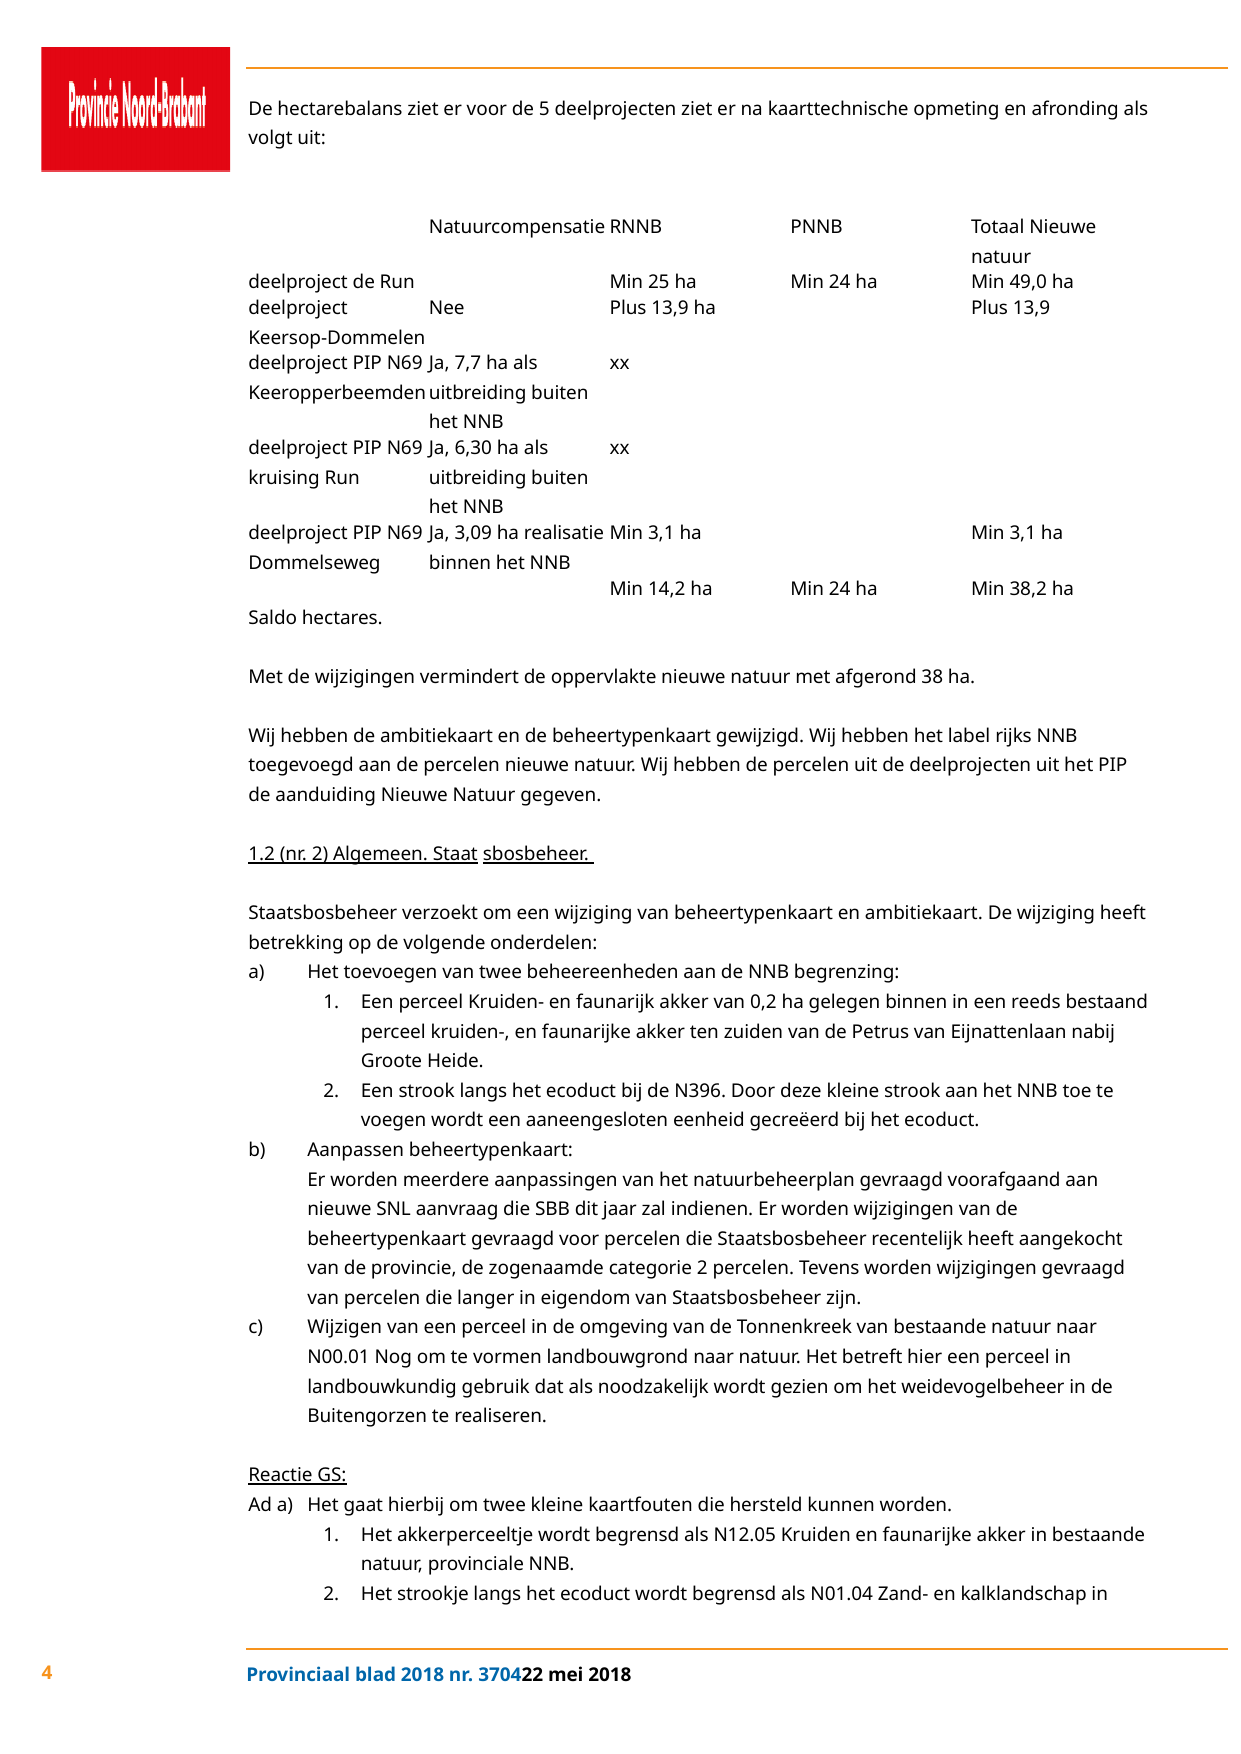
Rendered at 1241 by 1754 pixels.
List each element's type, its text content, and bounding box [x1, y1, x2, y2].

table_cell [971, 435, 1152, 519]
table_cell Plus 13,9 ha [609, 294, 790, 349]
table_cell deelproject PIP N69 Keeropperbeemden [248, 350, 429, 434]
table_header RNNB [609, 213, 790, 268]
list Het gaat hierbij om twee kleine kaartfouten die hersteld kunnen worden. [248, 1491, 1152, 1517]
table_cell [790, 519, 971, 575]
table_cell [429, 269, 609, 294]
text Reactie GS: [248, 1462, 1152, 1487]
text Staatsbosbeheer verzoekt om een wijziging van beheertypenkaart en ambitiekaart. De wijziging heeft betrekking op de volgende onderdelen: [248, 899, 1152, 955]
table_cell [790, 294, 971, 349]
table_cell deelproject PIP N69 kruising Run [248, 435, 429, 519]
table_cell Plus 13,9 [971, 294, 1152, 349]
table_cell Ja, 3,09 ha realisatie binnen het NNB [429, 519, 609, 575]
list Aanpassen beheertypenkaart: [248, 1136, 1152, 1162]
table_cell deelproject Keersop-Dommelen [248, 294, 429, 349]
text Met de wijzigingen vermindert de oppervlakte nieuwe natuur met afgerond 38 ha. [248, 663, 1152, 688]
table_cell Ja, 6,30 ha als uitbreiding buiten het NNB [429, 435, 609, 519]
picture [41, 47, 231, 172]
table_cell Min 24 ha [790, 269, 971, 294]
table_cell Saldo hectares. [248, 575, 429, 630]
table_cell Min 49,0 ha [971, 269, 1152, 294]
table_cell xx [609, 435, 790, 519]
list Het akkerperceeltje wordt begrensd als N12.05 Kruiden en faunarijke akker in bestaande natuur, provinciale NNB. [323, 1521, 1152, 1576]
table_cell Min 3,1 ha [971, 519, 1152, 575]
table_cell deelproject PIP N69 Dommelseweg [248, 519, 429, 575]
table_cell [429, 575, 609, 630]
table_cell Min 14,2 ha [609, 575, 790, 630]
table_cell Ja, 7,7 ha als uitbreiding buiten het NNB [429, 350, 609, 434]
table_cell xx [609, 350, 790, 434]
table_header [248, 213, 429, 268]
list Het strookje langs het ecoduct wordt begrensd als N01.04 Zand- en kalklandschap in [323, 1580, 1152, 1606]
table_cell deelproject de Run [248, 269, 429, 294]
table_header PNNB [790, 213, 971, 268]
list Wijzigen van een perceel in de omgeving van de Tonnenkreek van bestaande natuur naar N00.01 Nog om te vormen landbouwgrond naar natuur. Het betreft hier een perceel in landbouwkundig gebruik dat als noodzakelijk wordt gezien om het weidevogelbeheer in de Buitengorzen te realiseren. [248, 1314, 1152, 1428]
table_header Totaal Nieuwe natuur [971, 213, 1152, 268]
text 1.2 (nr. 2) Algemeen. Staat sbosbeheer. [248, 840, 1152, 866]
table_cell Min 38,2 ha [971, 575, 1152, 630]
table_cell [790, 435, 971, 519]
table_cell Min 24 ha [790, 575, 971, 630]
list Een strook langs het ecoduct bij de N396. Door deze kleine strook aan het NNB toe te voegen wordt een aaneengesloten eenheid gecreëerd bij het ecoduct. [323, 1077, 1152, 1132]
table_cell [790, 350, 971, 434]
list Een perceel Kruiden- en faunarijk akker van 0,2 ha gelegen binnen in een reeds bestaand perceel kruiden-, en faunarijke akker ten zuiden van de Petrus van Eijnattenlaan nabij Groote Heide. [323, 988, 1152, 1073]
table_cell [971, 350, 1152, 434]
list Het toevoegen van twee beheereenheden aan de NNB begrenzing: [248, 959, 1152, 984]
text Wij hebben de ambitiekaart en de beheertypenkaart gewijzigd. Wij hebben het label rijks NNB toegevoegd aan de percelen nieuwe natuur. Wij hebben de percelen uit de deelprojecten uit het PIP de aanduiding Nieuwe Natuur gegeven. [248, 722, 1152, 807]
table_cell Min 3,1 ha [609, 519, 790, 575]
table_cell Min 25 ha [609, 269, 790, 294]
list Er worden meerdere aanpassingen van het natuurbeheerplan gevraagd voorafgaand aan nieuwe SNL aanvraag die SBB dit jaar zal indienen. Er worden wijzigingen van de beheertypenkaart gevraagd voor percelen die Staatsbosbeheer recentelijk heeft aangekocht van de provincie, de zogenaamde categorie 2 percelen. Tevens worden wijzigingen gevraagd van percelen die langer in eigendom van Staatsbosbeheer zijn. [248, 1166, 1152, 1310]
table_cell Nee [429, 294, 609, 349]
text De hectarebalans ziet er voor de 5 deelprojecten ziet er na kaarttechnische opmeting en afronding als volgt uit: [248, 95, 1152, 150]
table_header Natuurcompensatie [429, 213, 609, 268]
